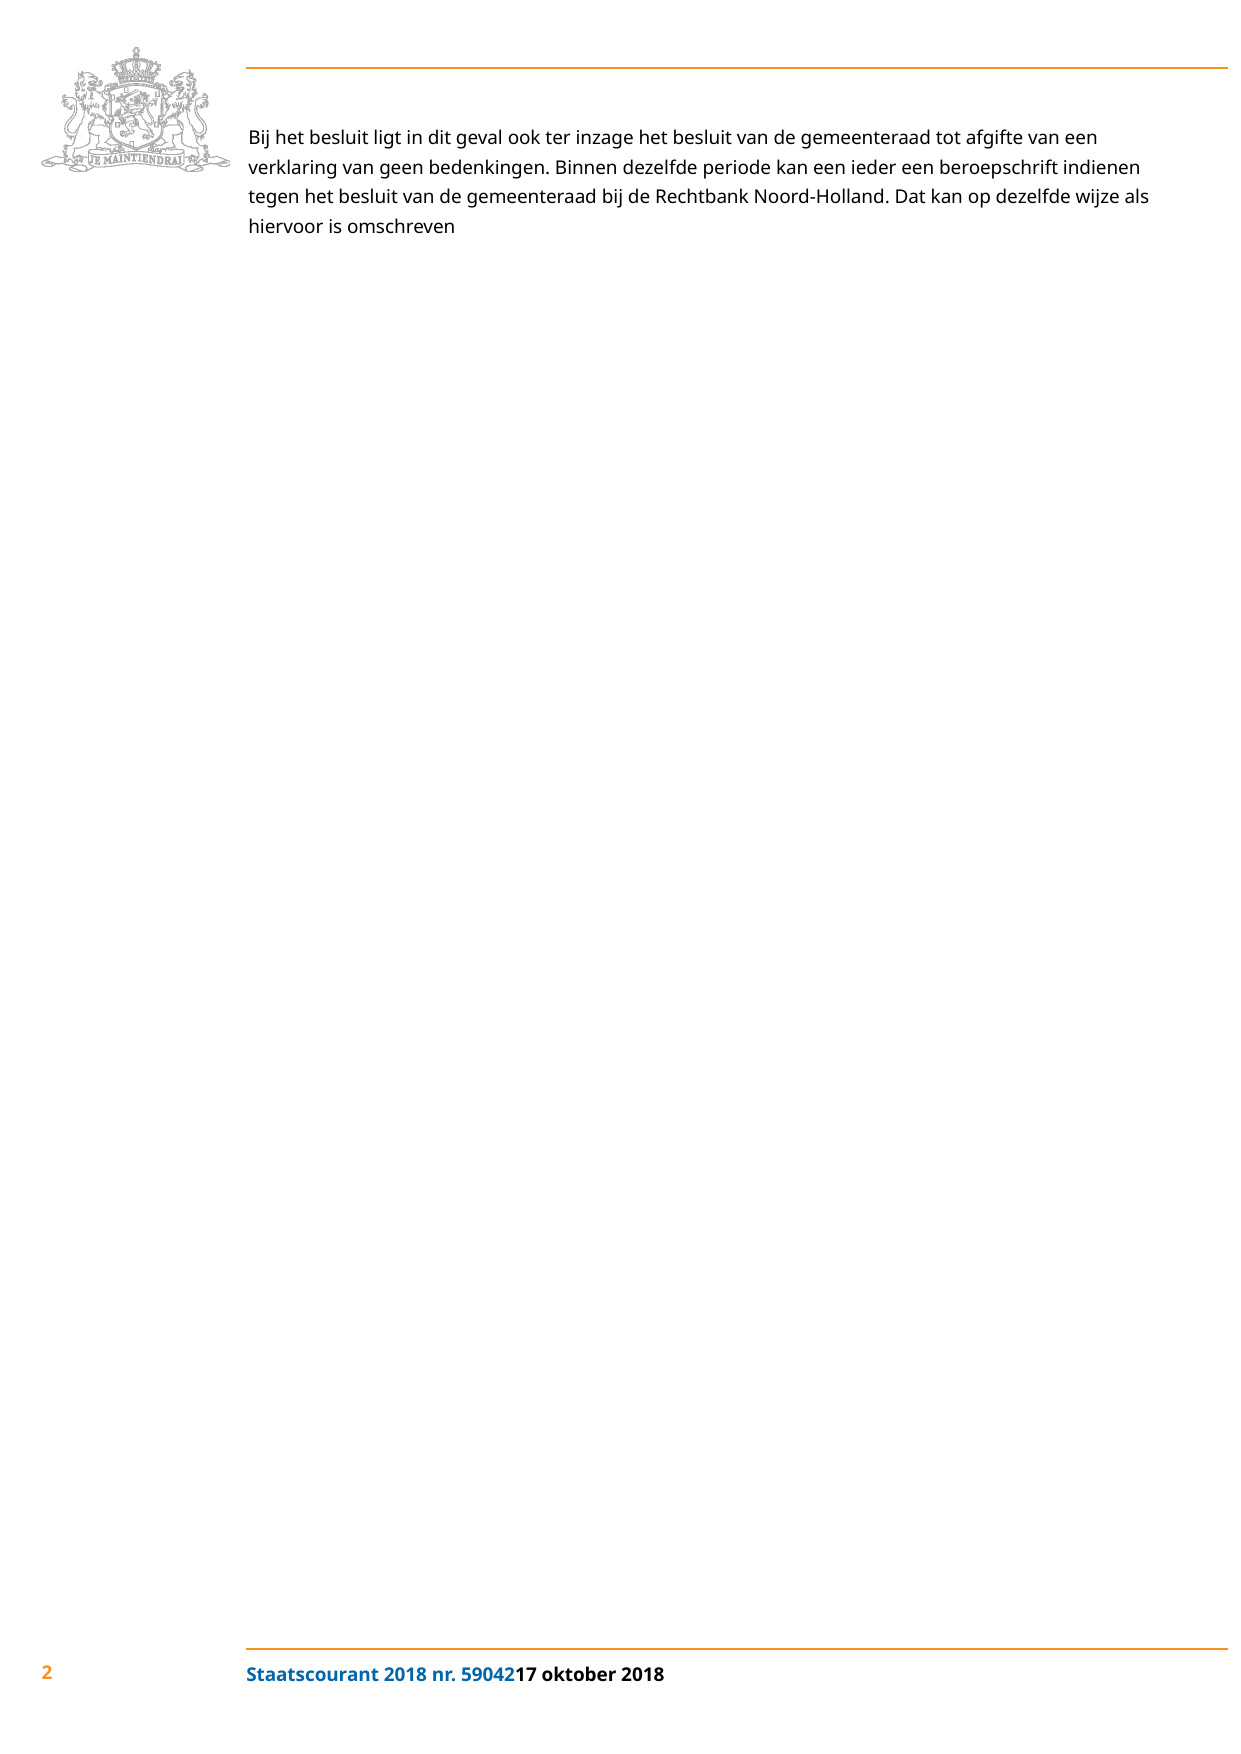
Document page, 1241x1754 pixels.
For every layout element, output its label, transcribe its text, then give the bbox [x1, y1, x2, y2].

text Bij het besluit ligt in dit geval ook ter inzage het besluit van de gemeenteraad tot afgifte van een verklaring van geen bedenkingen. Binnen dezelfde periode kan een ieder een beroepschrift indienen tegen het besluit van de gemeenteraad bij de Rechtbank Noord-Holland. Dat kan op dezelfde wijze als hiervoor is omschreven [248, 124, 1152, 239]
picture [41, 47, 231, 172]
